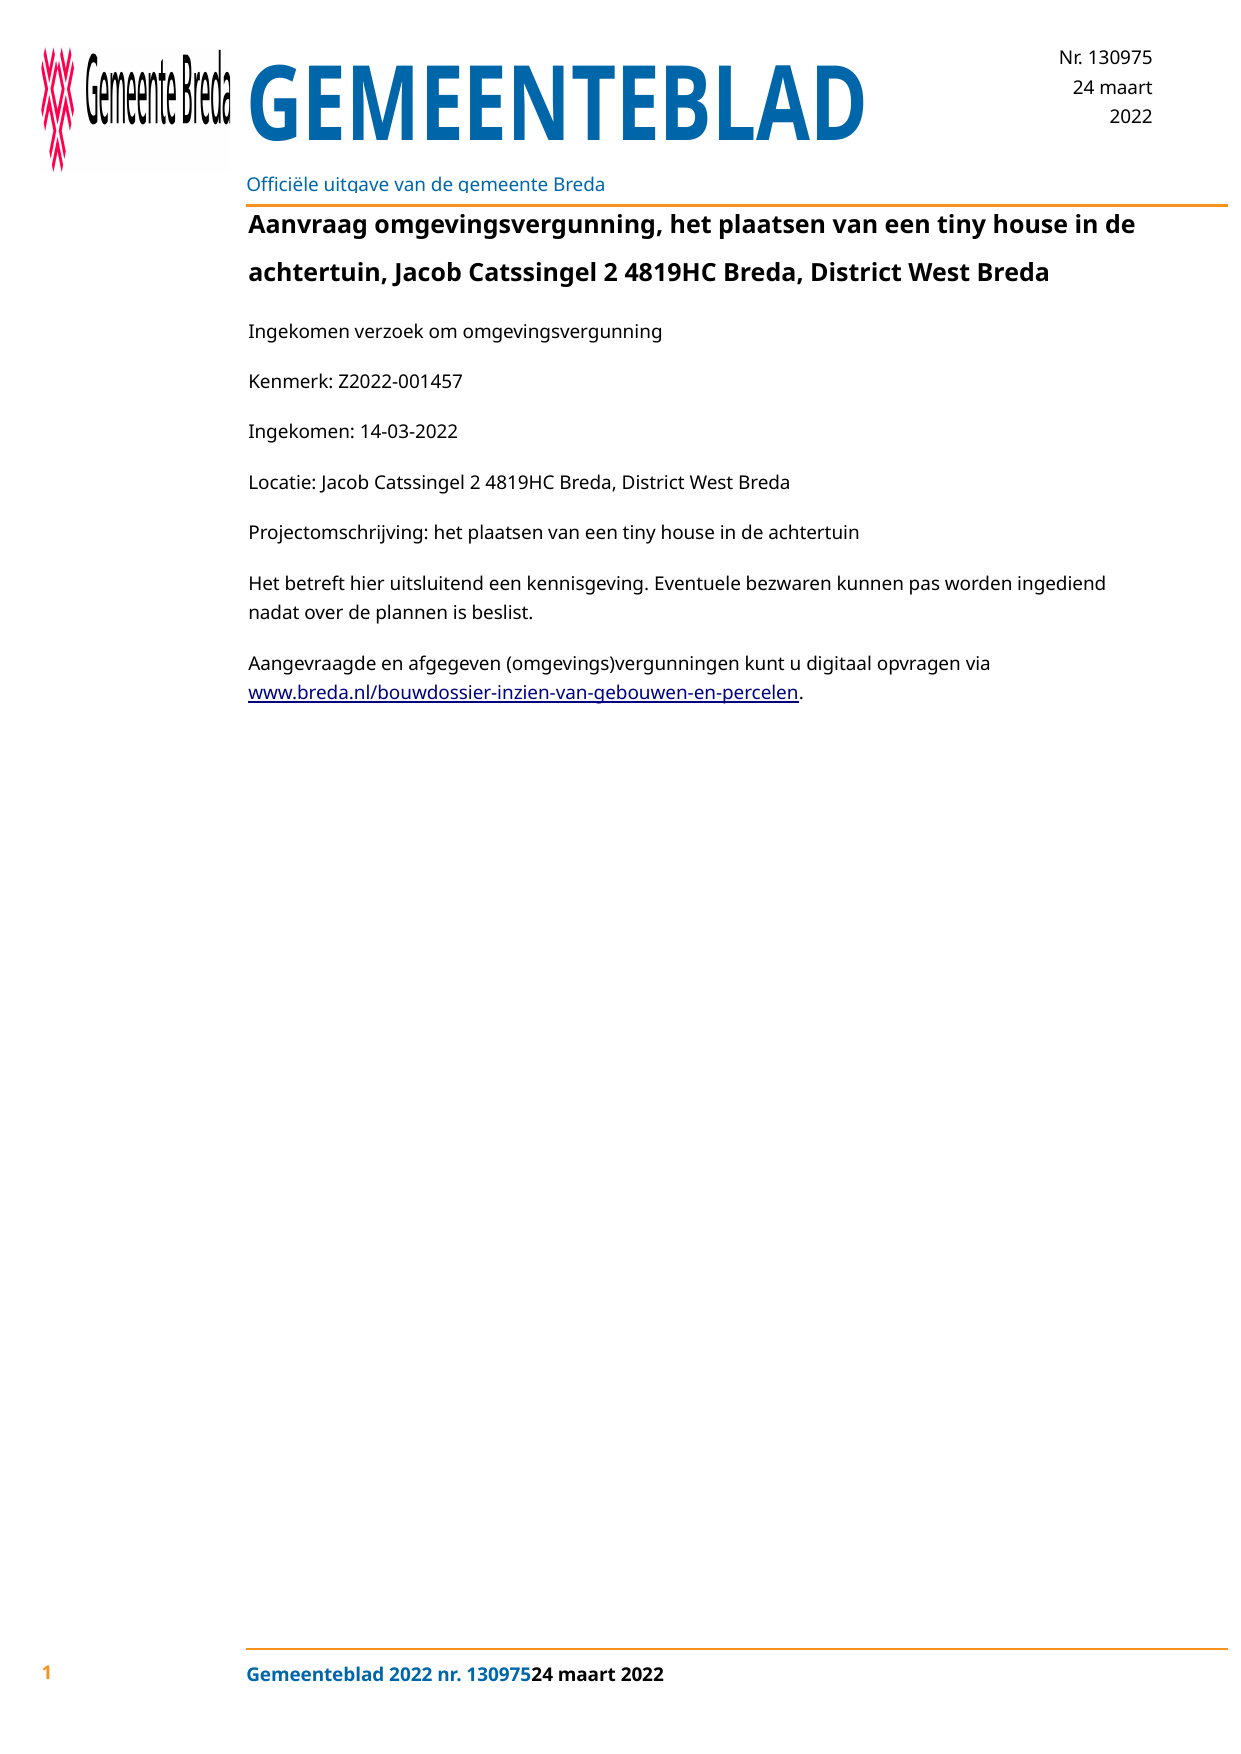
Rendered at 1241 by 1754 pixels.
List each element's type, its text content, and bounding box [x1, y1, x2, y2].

text Aanvraag omgevingsvergunning, het plaatsen van een tiny house in de achtertuin, Jacob Catssingel 2 4819HC Breda, District West Breda [248, 207, 1152, 288]
text Aangevraagde en afgegeven (omgevings)vergunningen kunt u digitaal opvragen via www.breda.nl/bouwdossier-inzien-van-gebouwen-en-percelen. [248, 650, 1152, 705]
picture [41, 47, 231, 172]
text Projectomschrijving: het plaatsen van een tiny house in de achtertuin [248, 519, 1152, 545]
text Locatie: Jacob Catssingel 2 4819HC Breda, District West Breda [248, 469, 1152, 495]
text Het betreft hier uitsluitend een kennisgeving. Eventuele bezwaren kunnen pas worden ingediend nadat over de plannen is beslist. [248, 570, 1152, 625]
text Ingekomen: 14-03-2022 [248, 419, 1152, 444]
text Kenmerk: Z2022-001457 [248, 368, 1152, 394]
text Ingekomen verzoek om omgevingsvergunning [248, 318, 1152, 344]
